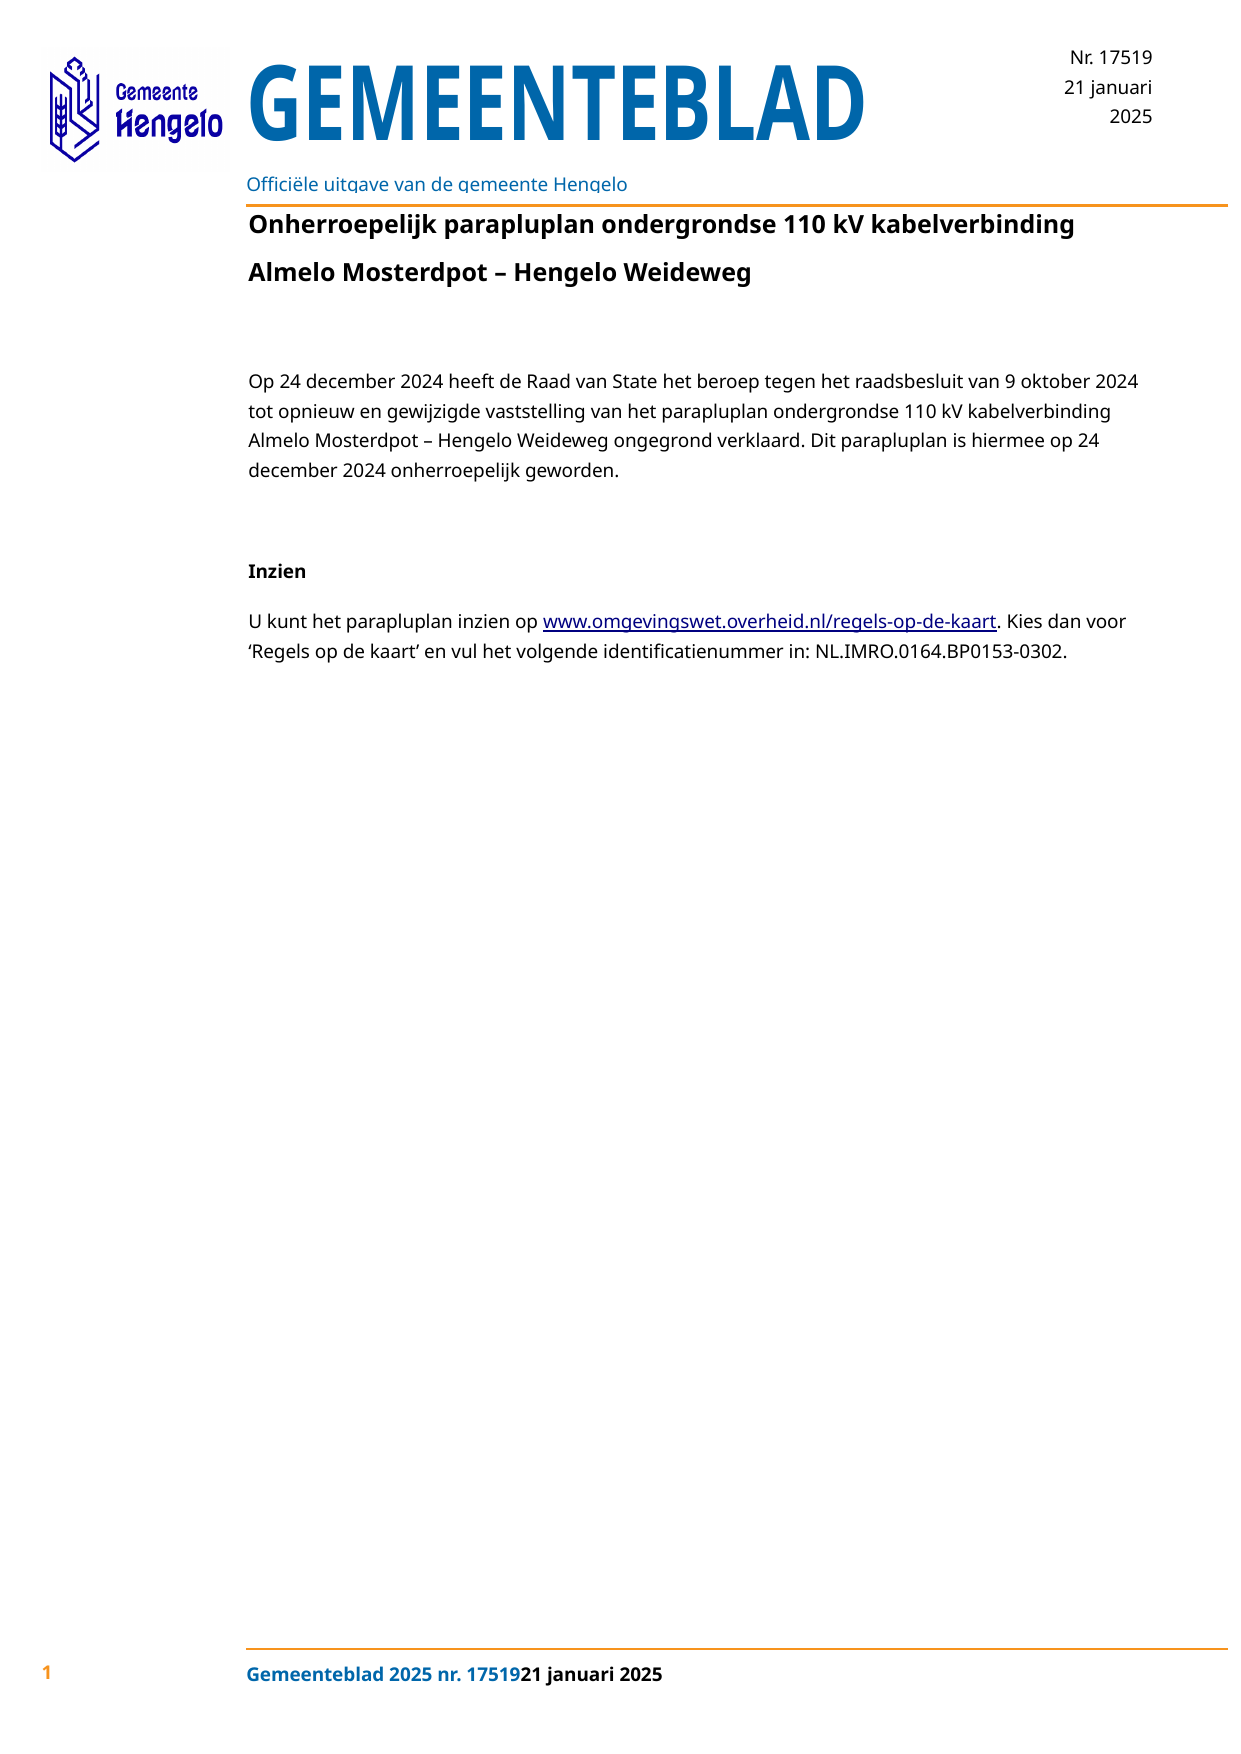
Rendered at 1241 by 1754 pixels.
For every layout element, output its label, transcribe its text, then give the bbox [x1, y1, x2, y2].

text Onherroepelijk parapluplan ondergrondse 110 kV kabelverbinding Almelo Mosterdpot – Hengelo Weideweg [248, 207, 1152, 288]
text Inzien [248, 558, 1152, 584]
picture [41, 47, 231, 172]
text U kunt het parapluplan inzien op www.omgevingswet.overheid.nl/regels-op-de-kaart. Kies dan voor ‘Regels op de kaart’ en vul het volgende identificatienummer in: NL.IMRO.0164.BP0153-0302. [248, 608, 1152, 664]
text Op 24 december 2024 heeft de Raad van State het beroep tegen het raadsbesluit van 9 oktober 2024 tot opnieuw en gewijzigde vaststelling van het parapluplan ondergrondse 110 kV kabelverbinding Almelo Mosterdpot – Hengelo Weideweg ongegrond verklaard. Dit parapluplan is hiermee op 24 december 2024 onherroepelijk geworden. [248, 368, 1152, 483]
